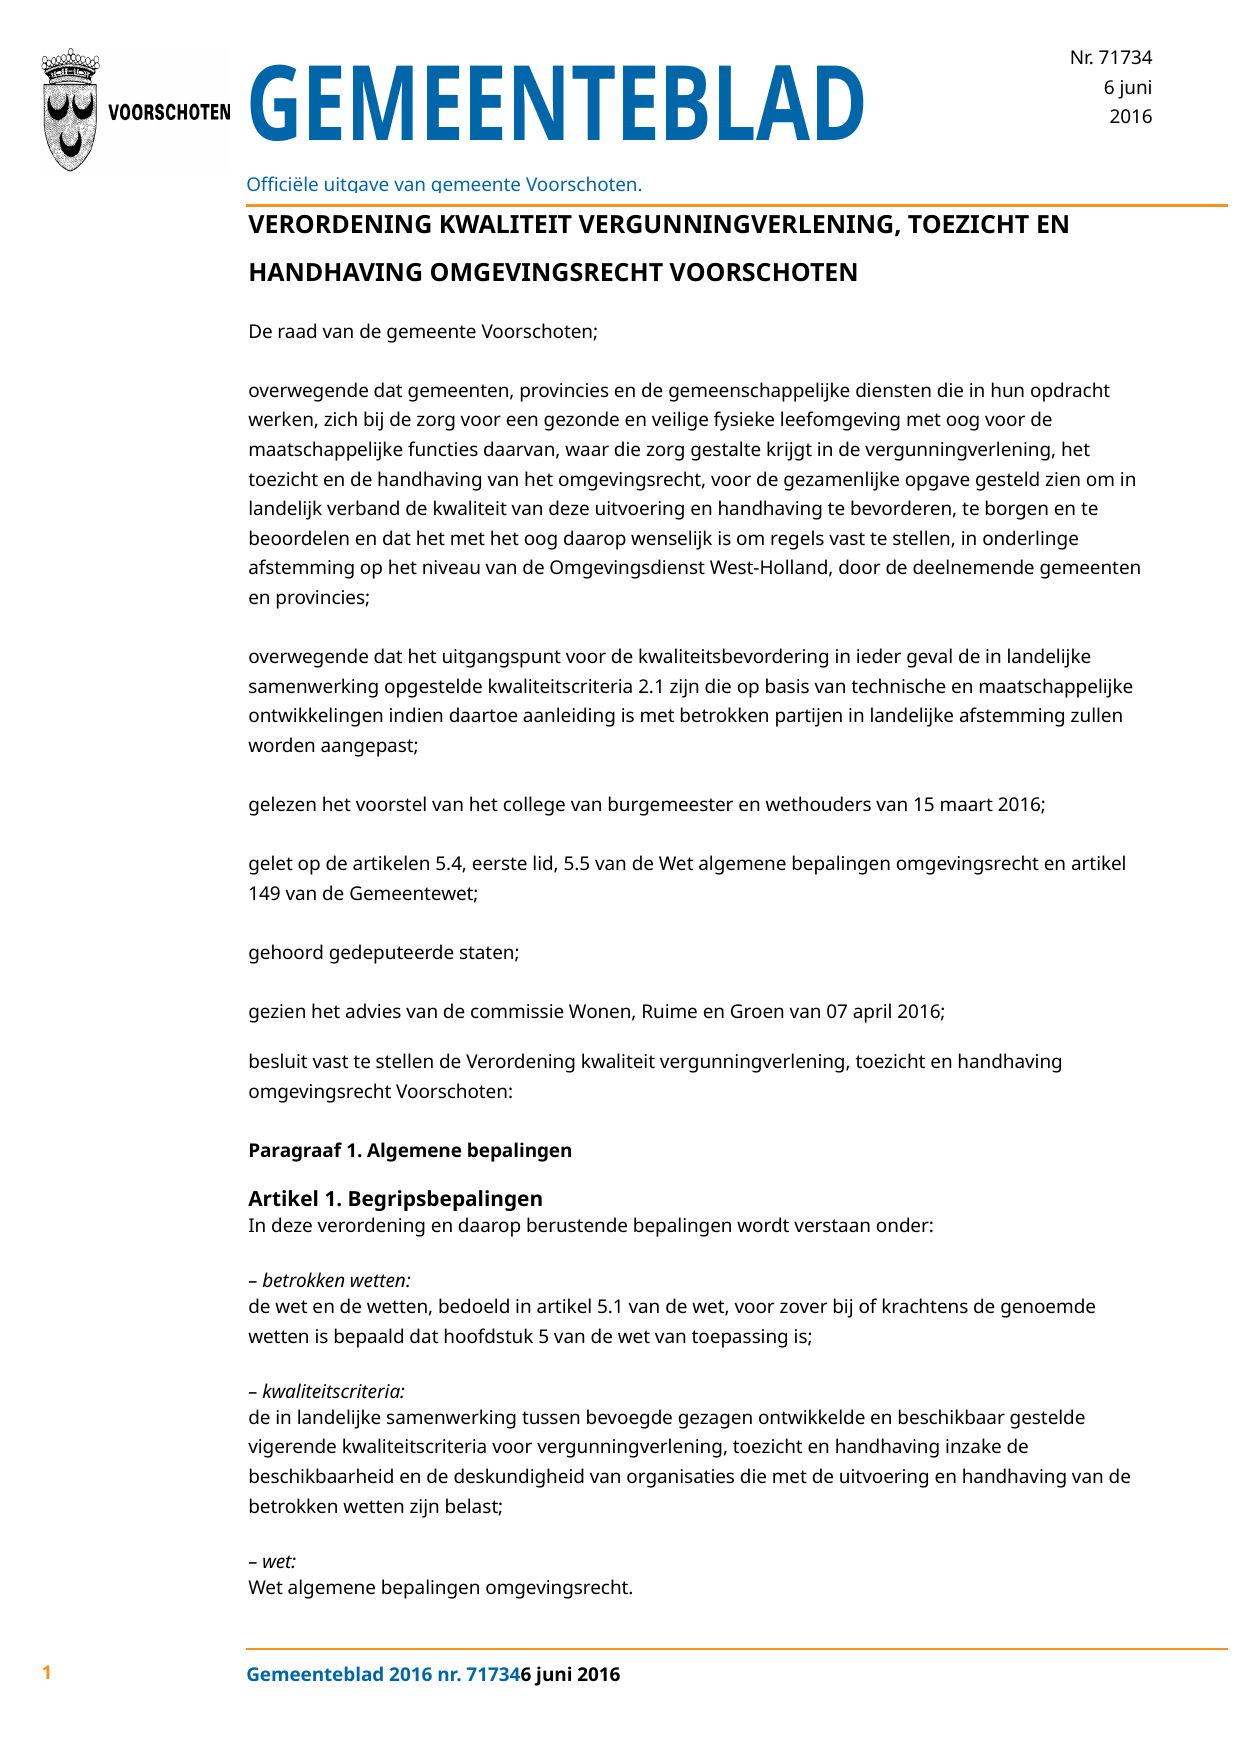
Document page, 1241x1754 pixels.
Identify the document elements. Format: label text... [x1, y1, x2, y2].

text Wet algemene bepalingen omgevingsrecht. [248, 1574, 1152, 1599]
text besluit vast te stellen de Verordening kwaliteit vergunningverlening, toezicht en handhaving omgevingsrecht Voorschoten: [248, 1049, 1152, 1104]
text gehoord gedeputeerde staten; [248, 939, 1152, 965]
text overwegende dat gemeenten, provincies en de gemeenschappelijke diensten die in hun opdracht werken, zich bij de zorg voor een gezonde en veilige fysieke leefomgeving met oog voor de maatschappelijke functies daarvan, waar die zorg gestalte krijgt in de vergunningverlening, het toezicht en de handhaving van het omgevingsrecht, voor de gezamenlijke opgave gesteld zien om in landelijk verband de kwaliteit van deze uitvoering en handhaving te bevorderen, te borgen en te beoordelen en dat het met het oog daarop wenselijk is om regels vast te stellen, in onderlinge afstemming op het niveau van de Omgevingsdienst West-Holland, door de deelnemende gemeenten en provincies; [248, 377, 1152, 610]
text – wet: [248, 1548, 1152, 1574]
text De raad van de gemeente Voorschoten; [248, 318, 1152, 344]
text Paragraaf 1. Algemene bepalingen [248, 1137, 1152, 1163]
text – kwaliteitscriteria: [248, 1378, 1152, 1404]
text – betrokken wetten: [248, 1268, 1152, 1293]
text gelezen het voorstel van het college van burgemeester en wethouders van 15 maart 2016; [248, 791, 1152, 817]
text In deze verordening en daarop berustende bepalingen wordt verstaan onder: [248, 1212, 1152, 1238]
text de wet en de wetten, bedoeld in artikel 5.1 van de wet, voor zover bij of krachtens de genoemde wetten is bepaald dat hoofdstuk 5 van de wet van toepassing is; [248, 1293, 1152, 1349]
text Artikel 1. Begripsbepalingen [248, 1184, 1152, 1212]
text VERORDENING KWALITEIT VERGUNNINGVERLENING, TOEZICHT EN HANDHAVING OMGEVINGSRECHT VOORSCHOTEN [248, 207, 1152, 288]
text overwegende dat het uitgangspunt voor de kwaliteitsbevordering in ieder geval de in landelijke samenwerking opgestelde kwaliteitscriteria 2.1 zijn die op basis van technische en maatschappelijke ontwikkelingen indien daartoe aanleiding is met betrokken partijen in landelijke afstemming zullen worden aangepast; [248, 643, 1152, 758]
text gezien het advies van de commissie Wonen, Ruime en Groen van 07 april 2016; [248, 998, 1152, 1024]
text gelet op de artikelen 5.4, eerste lid, 5.5 van de Wet algemene bepalingen omgevingsrecht en artikel 149 van de Gemeentewet; [248, 850, 1152, 906]
text de in landelijke samenwerking tussen bevoegde gezagen ontwikkelde en beschikbaar gestelde vigerende kwaliteitscriteria voor vergunningverlening, toezicht en handhaving inzake de beschikbaarheid en de deskundigheid van organisaties die met de uitvoering en handhaving van de betrokken wetten zijn belast; [248, 1404, 1152, 1518]
picture [41, 47, 231, 172]
